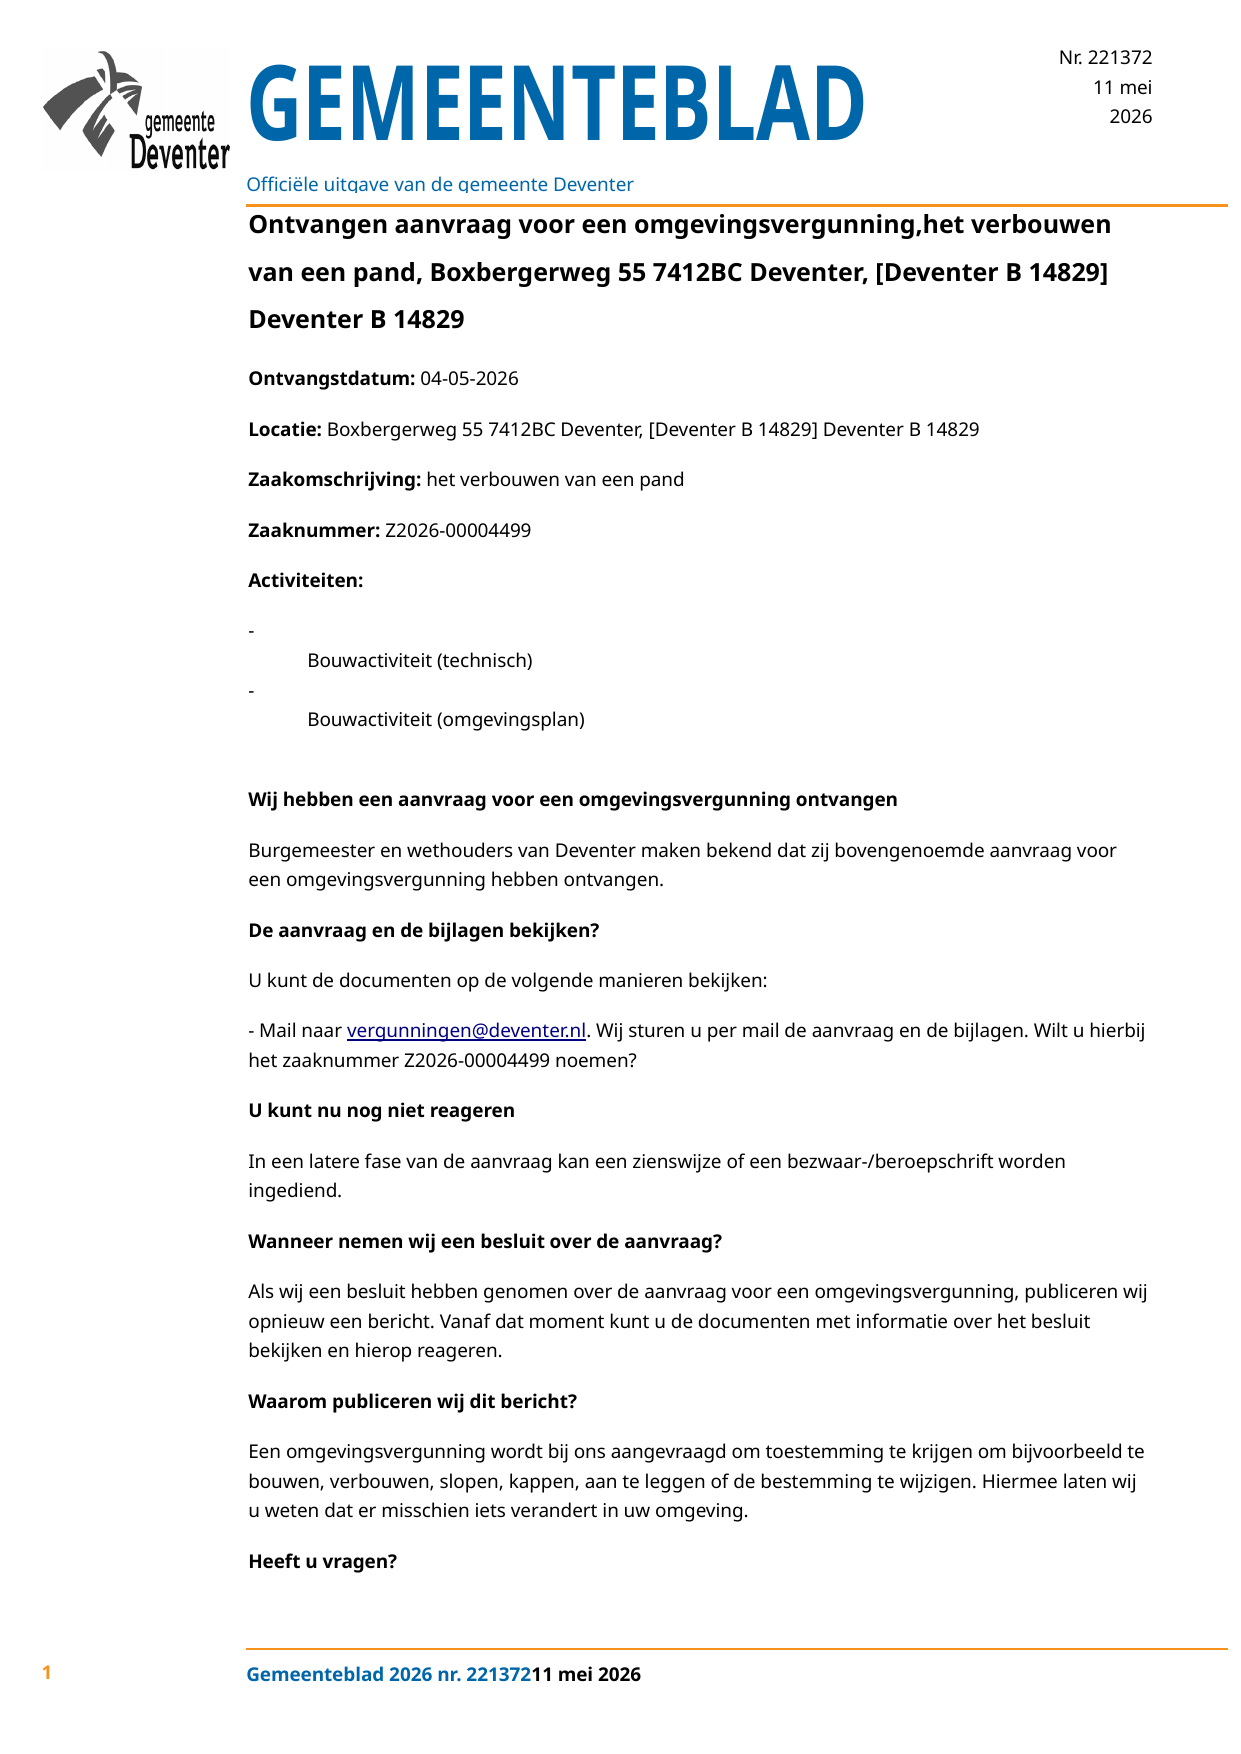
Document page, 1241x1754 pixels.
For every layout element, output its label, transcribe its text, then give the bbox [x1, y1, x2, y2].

list Bouwactiviteit (technisch) [248, 647, 1152, 673]
text De aanvraag en de bijlagen bekijken? [248, 917, 1152, 942]
text Ontvangstdatum: 04-05-2026 [248, 366, 1152, 391]
list Bouwactiviteit (omgevingsplan) [248, 706, 1152, 732]
text U kunt nu nog niet reageren [248, 1098, 1152, 1123]
text Wij hebben een aanvraag voor een omgevingsvergunning ontvangen [248, 786, 1152, 812]
text Als wij een besluit hebben genomen over de aanvraag voor een omgevingsvergunning, publiceren wij opnieuw een bericht. Vanaf dat moment kunt u de documenten met informatie over het besluit bekijken en hierop reageren. [248, 1278, 1152, 1363]
text - Mail naar vergunningen@deventer.nl. Wij sturen u per mail de aanvraag en de bijlagen. Wilt u hierbij het zaaknummer Z2026-00004499 noemen? [248, 1018, 1152, 1073]
picture [41, 47, 231, 172]
text Heeft u vragen? [248, 1548, 1152, 1574]
text Burgemeester en wethouders van Deventer maken bekend dat zij bovengenoemde aanvraag voor een omgevingsvergunning hebben ontvangen. [248, 837, 1152, 892]
text Locatie: Boxbergerweg 55 7412BC Deventer, [Deventer B 14829] Deventer B 14829 [248, 416, 1152, 442]
text U kunt de documenten op de volgende manieren bekijken: [248, 967, 1152, 993]
text Zaakomschrijving: het verbouwen van een pand [248, 466, 1152, 492]
text Een omgevingsvergunning wordt bij ons aangevraagd om toestemming te krijgen om bijvoorbeeld te bouwen, verbouwen, slopen, kappen, aan te leggen of de bestemming te wijzigen. Hiermee laten wij u weten dat er misschien iets verandert in uw omgeving. [248, 1438, 1152, 1523]
text Waarom publiceren wij dit bericht? [248, 1388, 1152, 1414]
text Ontvangen aanvraag voor een omgevingsvergunning,het verbouwen van een pand, Boxbergerweg 55 7412BC Deventer, [Deventer B 14829] Deventer B 14829 [248, 207, 1152, 336]
text Zaaknummer: Z2026-00004499 [248, 517, 1152, 542]
text In een latere fase van de aanvraag kan een zienswijze of een bezwaar-/beroepschrift worden ingediend. [248, 1148, 1152, 1203]
text Activiteiten: [248, 567, 1152, 593]
text Wanneer nemen wij een besluit over de aanvraag? [248, 1228, 1152, 1254]
